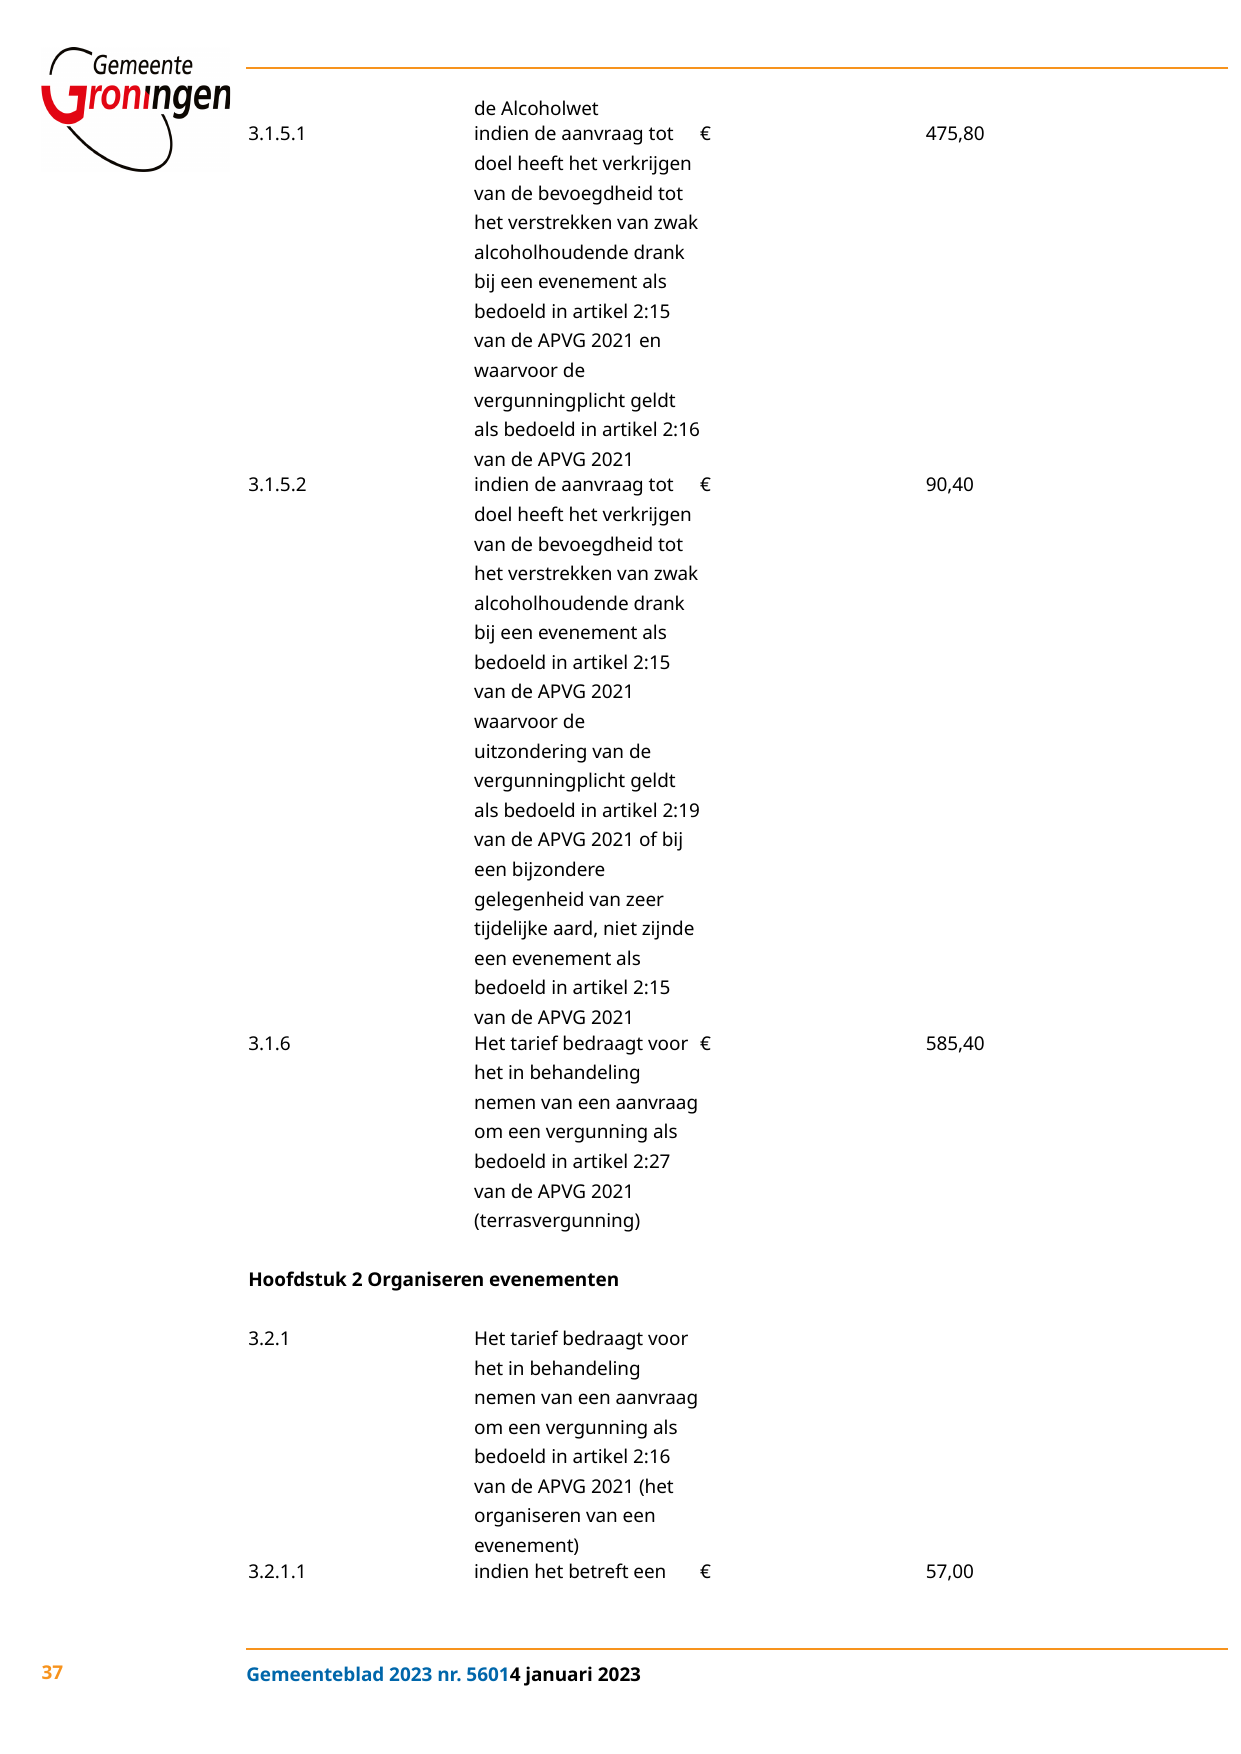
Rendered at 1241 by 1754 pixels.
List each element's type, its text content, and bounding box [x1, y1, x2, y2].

table_cell € [700, 1558, 926, 1584]
table_header 3.2.1 [248, 1325, 474, 1558]
table_cell 3.1.5.1 [248, 121, 474, 472]
table_cell 3.1.6 [248, 1030, 474, 1233]
text Hoofdstuk 2 Organiseren evenementen [248, 1266, 1152, 1292]
table_cell € [700, 472, 926, 1030]
table_cell de Alcoholwet [474, 95, 700, 121]
table_cell [248, 95, 474, 121]
table_cell 90,40 [926, 472, 1152, 1030]
table_cell indien het betreft een [474, 1558, 700, 1584]
table_cell 585,40 [926, 1030, 1152, 1233]
table_cell 475,80 [926, 121, 1152, 472]
table_cell 3.2.1.1 [248, 1558, 474, 1584]
table_cell € [700, 121, 926, 472]
table_header [700, 1325, 926, 1558]
table_cell 57,00 [926, 1558, 1152, 1584]
picture [41, 47, 231, 172]
table_cell indien de aanvraag tot doel heeft het verkrijgen van de bevoegdheid tot het verstrekken van zwak alcoholhoudende drank bij een evenement als bedoeld in artikel 2:15 van de APVG 2021 en waarvoor de vergunningplicht geldt als bedoeld in artikel 2:16 van de APVG 2021 [474, 121, 700, 472]
table_cell indien de aanvraag tot doel heeft het verkrijgen van de bevoegdheid tot het verstrekken van zwak alcoholhoudende drank bij een evenement als bedoeld in artikel 2:15 van de APVG 2021 waarvoor de uitzondering van de vergunningplicht geldt als bedoeld in artikel 2:19 van de APVG 2021 of bij een bijzondere gelegenheid van zeer tijdelijke aard, niet zijnde een evenement als bedoeld in artikel 2:15 van de APVG 2021 [474, 472, 700, 1030]
table_header [926, 1325, 1152, 1558]
table_cell [700, 95, 926, 121]
table_cell Het tarief bedraagt voor het in behandeling nemen van een aanvraag om een vergunning als bedoeld in artikel 2:27 van de APVG 2021 (terrasvergunning) [474, 1030, 700, 1233]
table_cell € [700, 1030, 926, 1233]
table_cell 3.1.5.2 [248, 472, 474, 1030]
table_cell [926, 95, 1152, 121]
table_header Het tarief bedraagt voor het in behandeling nemen van een aanvraag om een vergunning als bedoeld in artikel 2:16 van de APVG 2021 (het organiseren van een evenement) [474, 1325, 700, 1558]
